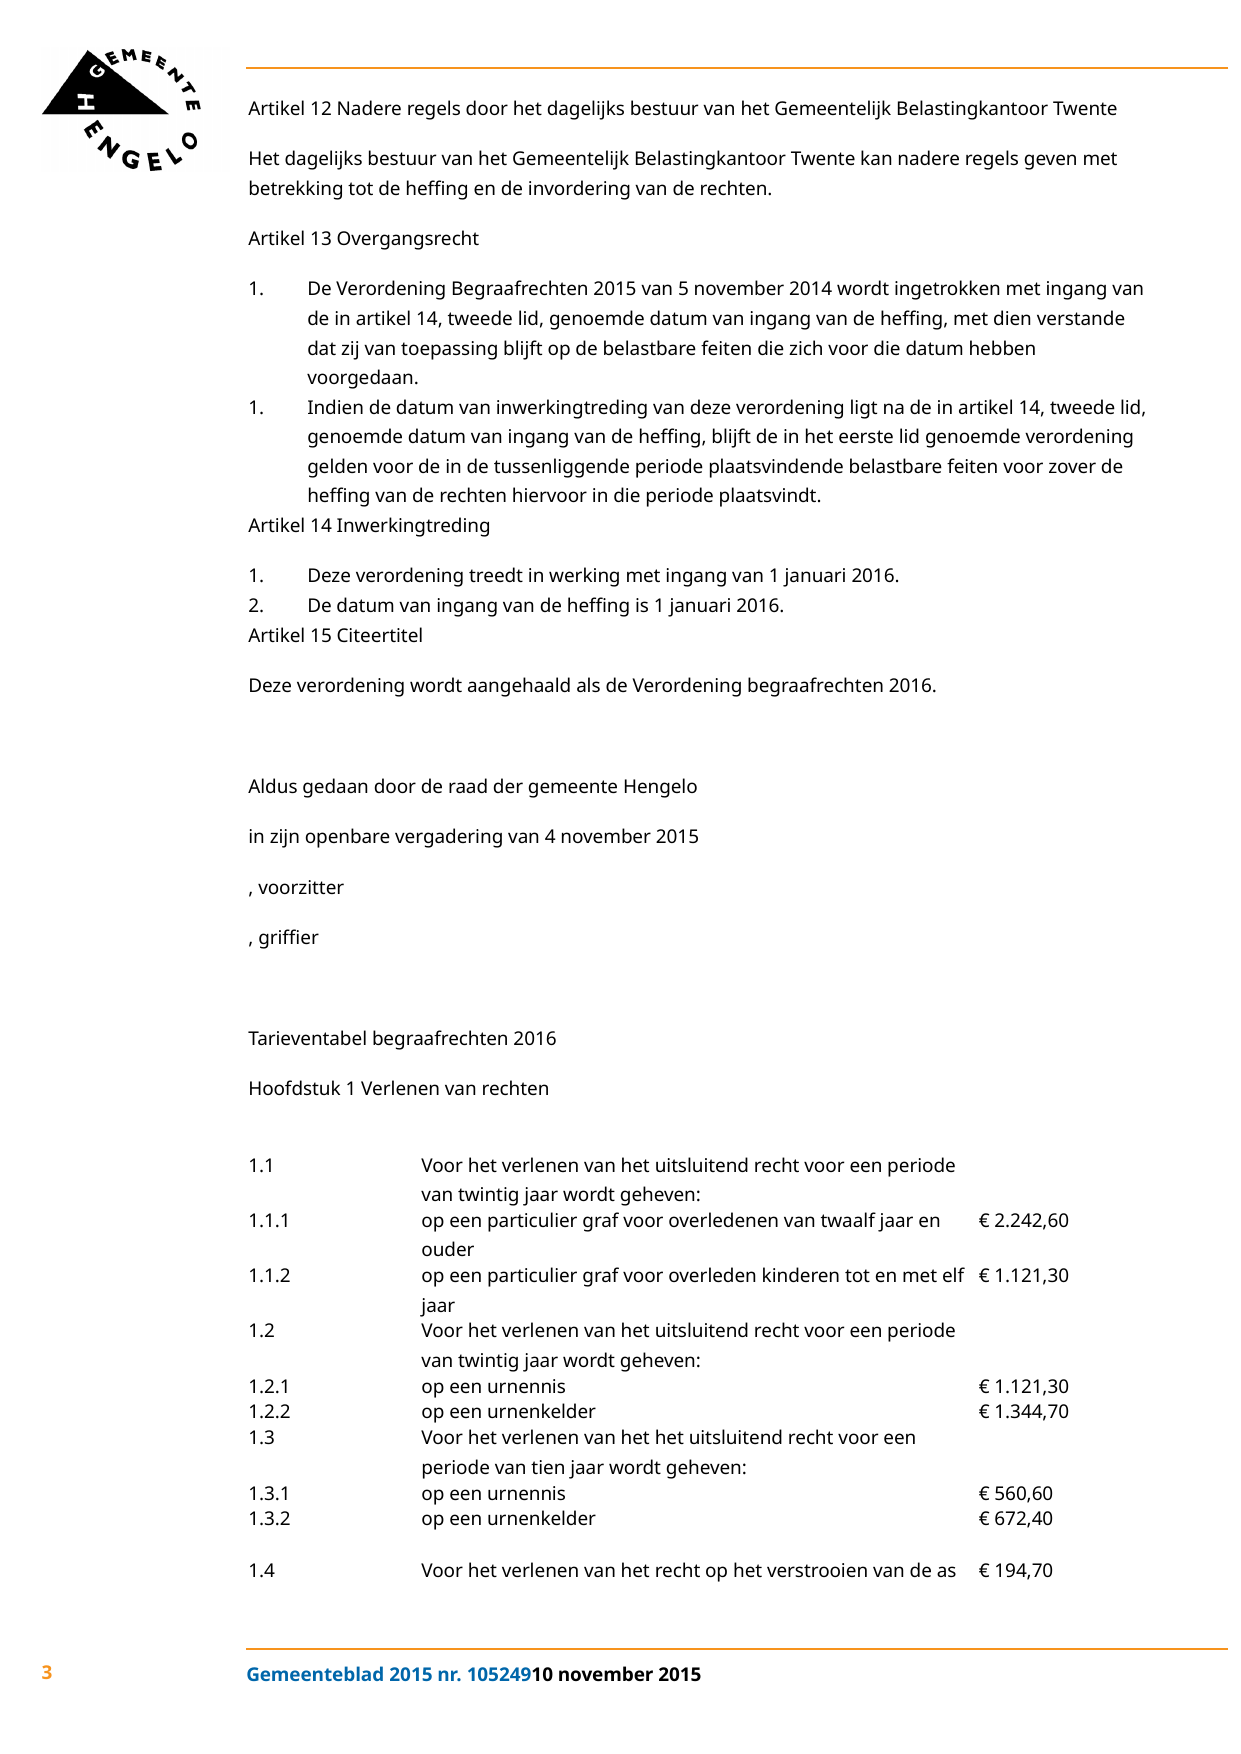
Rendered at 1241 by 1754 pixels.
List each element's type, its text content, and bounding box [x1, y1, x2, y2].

text Deze verordening wordt aangehaald als de Verordening begraafrechten 2016. [248, 672, 1152, 698]
table_cell 1.4 [248, 1557, 421, 1583]
text , griffier [248, 924, 1152, 950]
table_cell € 560,60 [979, 1480, 1152, 1506]
table_cell op een urnennis [421, 1480, 978, 1506]
table_cell € 1.344,70 [979, 1399, 1152, 1424]
table_cell € 672,40 [979, 1506, 1152, 1531]
table_cell € 1.121,30 [979, 1263, 1152, 1318]
text Aldus gedaan door de raad der gemeente Hengelo [248, 773, 1152, 799]
table_cell 1.3.1 [248, 1480, 421, 1506]
table_header Voor het verlenen van het uitsluitend recht voor een periode van twintig jaar wordt geheven: [421, 1152, 978, 1207]
table_cell 1.2 [248, 1318, 421, 1373]
table_cell op een urnenkelder [421, 1399, 978, 1424]
table_header [979, 1152, 1152, 1207]
table_cell € 2.242,60 [979, 1207, 1152, 1262]
table_cell op een urnennis [421, 1373, 978, 1399]
table_cell 1.2.1 [248, 1373, 421, 1399]
text Artikel 14 Inwerkingtreding [248, 512, 1152, 538]
text Artikel 15 Citeertitel [248, 622, 1152, 648]
table_cell op een urnenkelder [421, 1506, 978, 1531]
table_header 1.1 [248, 1152, 421, 1207]
table_cell 1.3.2 [248, 1506, 421, 1531]
text in zijn openbare vergadering van 4 november 2015 [248, 823, 1152, 849]
table_cell [979, 1531, 1152, 1557]
table_cell Voor het verlenen van het recht op het verstrooien van de as [421, 1557, 978, 1583]
text Artikel 13 Overgangsrecht [248, 225, 1152, 251]
table_cell 1.1.2 [248, 1263, 421, 1318]
table_cell 1.1.1 [248, 1207, 421, 1262]
table_cell 1.3 [248, 1425, 421, 1480]
text Artikel 12 Nadere regels door het dagelijks bestuur van het Gemeentelijk Belastingkantoor Twente [248, 95, 1152, 121]
table_cell [248, 1531, 421, 1557]
list Indien de datum van inwerkingtreding van deze verordening ligt na de in artikel 14, tweede lid, genoemde datum van ingang van de heffing, blijft de in het eerste lid genoemde verordening gelden voor de in de tussenliggende periode plaatsvindende belastbare feiten voor zover de heffing van de rechten hiervoor in die periode plaatsvindt. [248, 394, 1152, 508]
table_cell op een particulier graf voor overleden kinderen tot en met elf jaar [421, 1263, 978, 1318]
table_cell [979, 1425, 1152, 1480]
table_cell € 1.121,30 [979, 1373, 1152, 1399]
table_cell 1.2.2 [248, 1399, 421, 1424]
picture [41, 47, 231, 172]
table_cell [979, 1318, 1152, 1373]
table_cell € 194,70 [979, 1557, 1152, 1583]
table_cell Voor het verlenen van het het uitsluitend recht voor een periode van tien jaar wordt geheven: [421, 1425, 978, 1480]
table_cell [421, 1531, 978, 1557]
list De datum van ingang van de heffing is 1 januari 2016. [248, 592, 1152, 618]
list Deze verordening treedt in werking met ingang van 1 januari 2016. [248, 563, 1152, 588]
text , voorzitter [248, 874, 1152, 900]
table_cell Voor het verlenen van het uitsluitend recht voor een periode van twintig jaar wordt geheven: [421, 1318, 978, 1373]
text Hoofdstuk 1 Verlenen van rechten [248, 1076, 1152, 1101]
table_cell op een particulier graf voor overledenen van twaalf jaar en ouder [421, 1207, 978, 1262]
text Tarieventabel begraafrechten 2016 [248, 1025, 1152, 1051]
text Het dagelijks bestuur van het Gemeentelijk Belastingkantoor Twente kan nadere regels geven met betrekking tot de heffing en de invordering van de rechten. [248, 145, 1152, 201]
list De Verordening Begraafrechten 2015 van 5 november 2014 wordt ingetrokken met ingang van de in artikel 14, tweede lid, genoemde datum van ingang van de heffing, met dien verstande dat zij van toepassing blijft op de belastbare feiten die zich voor die datum hebben voorgedaan. [248, 276, 1152, 390]
